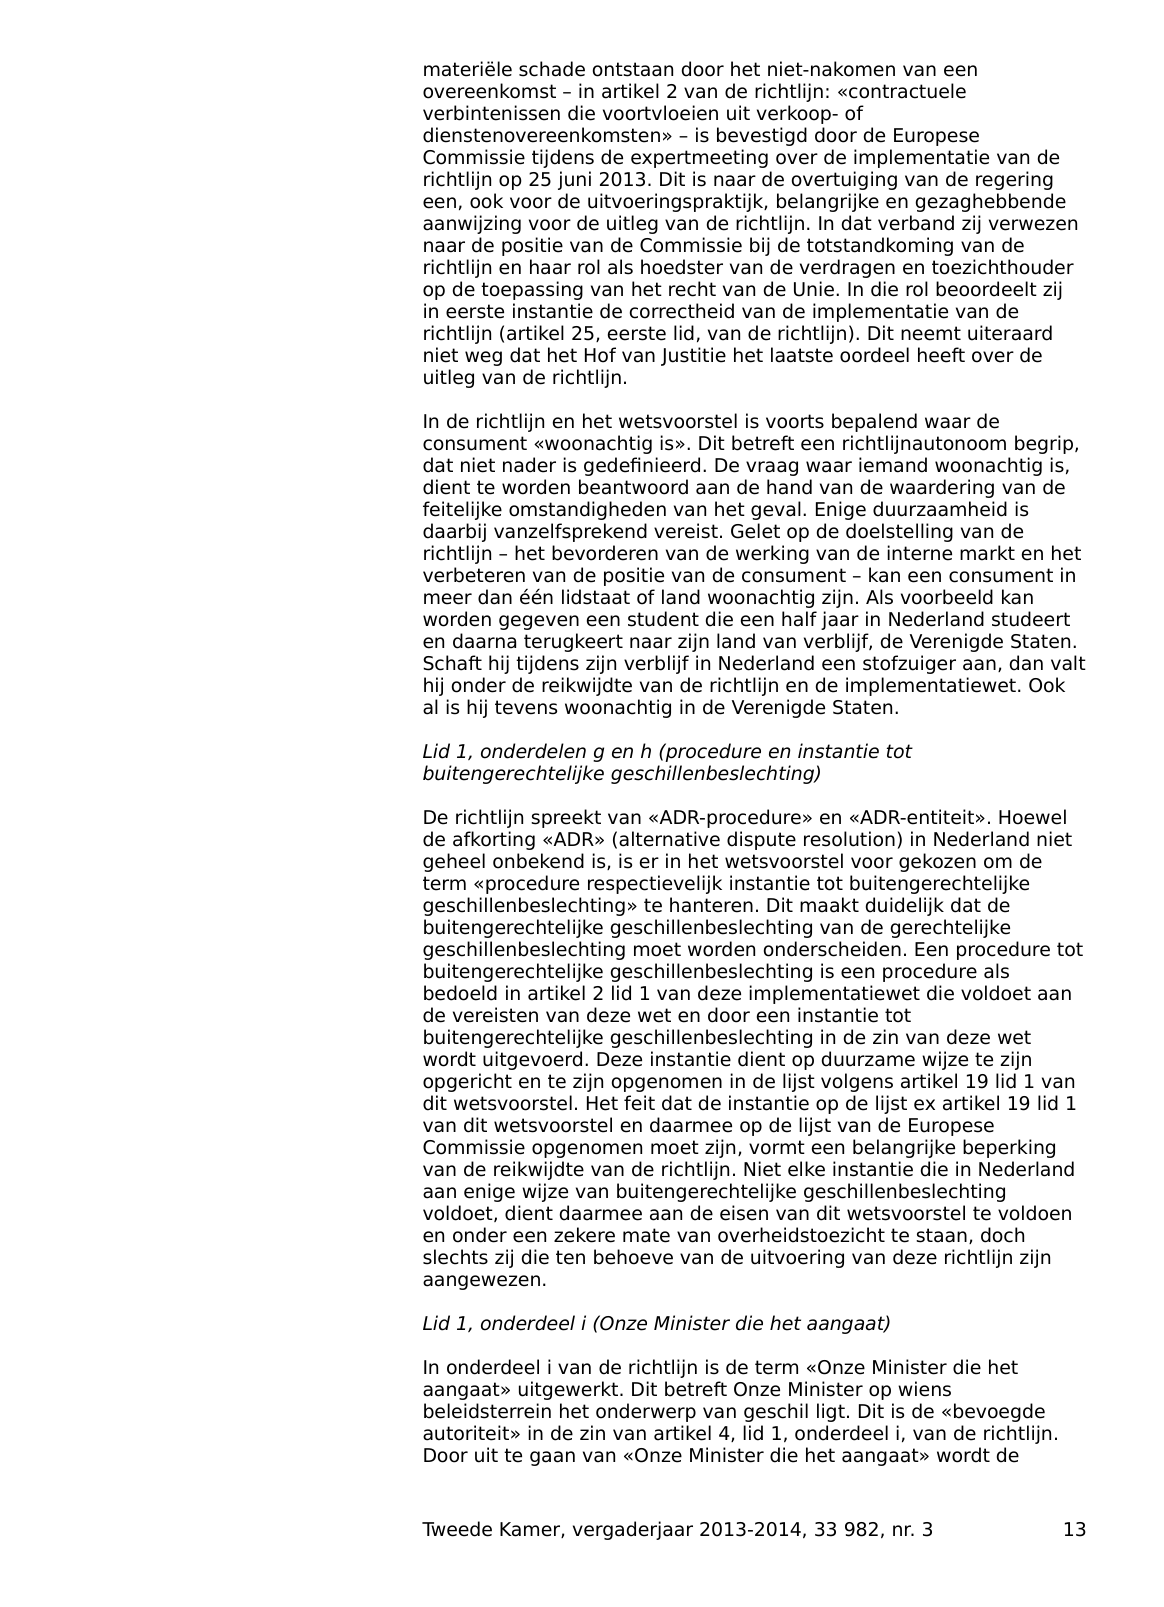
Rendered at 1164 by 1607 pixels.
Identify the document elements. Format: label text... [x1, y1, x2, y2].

text In de richtlijn en het wetsvoorstel is voorts bepalend waar de consument «woonachtig is». Dit betreft een richtlijnautonoom begrip, dat niet nader is gedefinieerd. De vraag waar iemand woonachtig is, dient te worden beantwoord aan de hand van de waardering van de feitelijke omstandigheden van het geval. Enige duurzaamheid is daarbij vanzelfsprekend vereist. Gelet op de doelstelling van de richtlijn – het bevorderen van de werking van de interne markt en het verbeteren van de positie van de consument – kan een consument in meer dan één lidstaat of land woonachtig zijn. Als voorbeeld kan worden gegeven een student die een half jaar in Nederland studeert en daarna terugkeert naar zijn land van verblijf, de Verenigde Staten. Schaft hij tijdens zijn verblijf in Nederland een stofzuiger aan, dan valt hij onder de reikwijdte van de richtlijn en de implementatiewet. Ook al is hij tevens woonachtig in de Verenigde Staten. [422, 411, 1087, 719]
text In onderdeel i van de richtlijn is de term «Onze Minister die het aangaat» uitgewerkt. Dit betreft Onze Minister op wiens beleidsterrein het onderwerp van geschil ligt. Dit is de «bevoegde autoriteit» in de zin van artikel 4, lid 1, onderdeel i, van de richtlijn. Door uit te gaan van «Onze Minister die het aangaat» wordt de [422, 1357, 1087, 1467]
text materiële schade ontstaan door het niet-nakomen van een overeenkomst – in artikel 2 van de richtlijn: «contractuele verbintenissen die voortvloeien uit verkoop- of dienstenovereenkomsten» – is bevestigd door de Europese Commissie tijdens de expertmeeting over de implementatie van de richtlijn op 25 juni 2013. Dit is naar de overtuiging van de regering een, ook voor de uitvoeringspraktijk, belangrijke en gezaghebbende aanwijzing voor de uitleg van de richtlijn. In dat verband zij verwezen naar de positie van de Commissie bij de totstandkoming van de richtlijn en haar rol als hoedster van de verdragen en toezichthouder op de toepassing van het recht van de Unie. In die rol beoordeelt zij in eerste instantie de correctheid van de implementatie van de richtlijn (artikel 25, eerste lid, van de richtlijn). Dit neemt uiteraard niet weg dat het Hof van Justitie het laatste oordeel heeft over de uitleg van de richtlijn. [422, 59, 1087, 389]
subtitle Lid 1, onderdeel i (Onze Minister die het aangaat) [422, 1313, 1087, 1335]
text De richtlijn spreekt van «ADR-procedure» en «ADR-entiteit». Hoewel de afkorting «ADR» (alternative dispute resolution) in Nederland niet geheel onbekend is, is er in het wetsvoorstel voor gekozen om de term «procedure respectievelijk instantie tot buitengerechtelijke geschillenbeslechting» te hanteren. Dit maakt duidelijk dat de buitengerechtelijke geschillenbeslechting van de gerechtelijke geschillenbeslechting moet worden onderscheiden. Een procedure tot buitengerechtelijke geschillenbeslechting is een procedure als bedoeld in artikel 2 lid 1 van deze implementatiewet die voldoet aan de vereisten van deze wet en door een instantie tot buitengerechtelijke geschillenbeslechting in de zin van deze wet wordt uitgevoerd. Deze instantie dient op duurzame wijze te zijn opgericht en te zijn opgenomen in de lijst volgens artikel 19 lid 1 van dit wetsvoorstel. Het feit dat de instantie op de lijst ex artikel 19 lid 1 van dit wetsvoorstel en daarmee op de lijst van de Europese Commissie opgenomen moet zijn, vormt een belangrijke beperking van de reikwijdte van de richtlijn. Niet elke instantie die in Nederland aan enige wijze van buitengerechtelijke geschillenbeslechting voldoet, dient daarmee aan de eisen van dit wetsvoorstel te voldoen en onder een zekere mate van overheidstoezicht te staan, doch slechts zij die ten behoeve van de uitvoering van deze richtlijn zijn aangewezen. [422, 807, 1087, 1291]
subtitle Lid 1, onderdelen g en h (procedure en instantie tot buitengerechtelijke geschillenbeslechting) [422, 741, 1087, 785]
